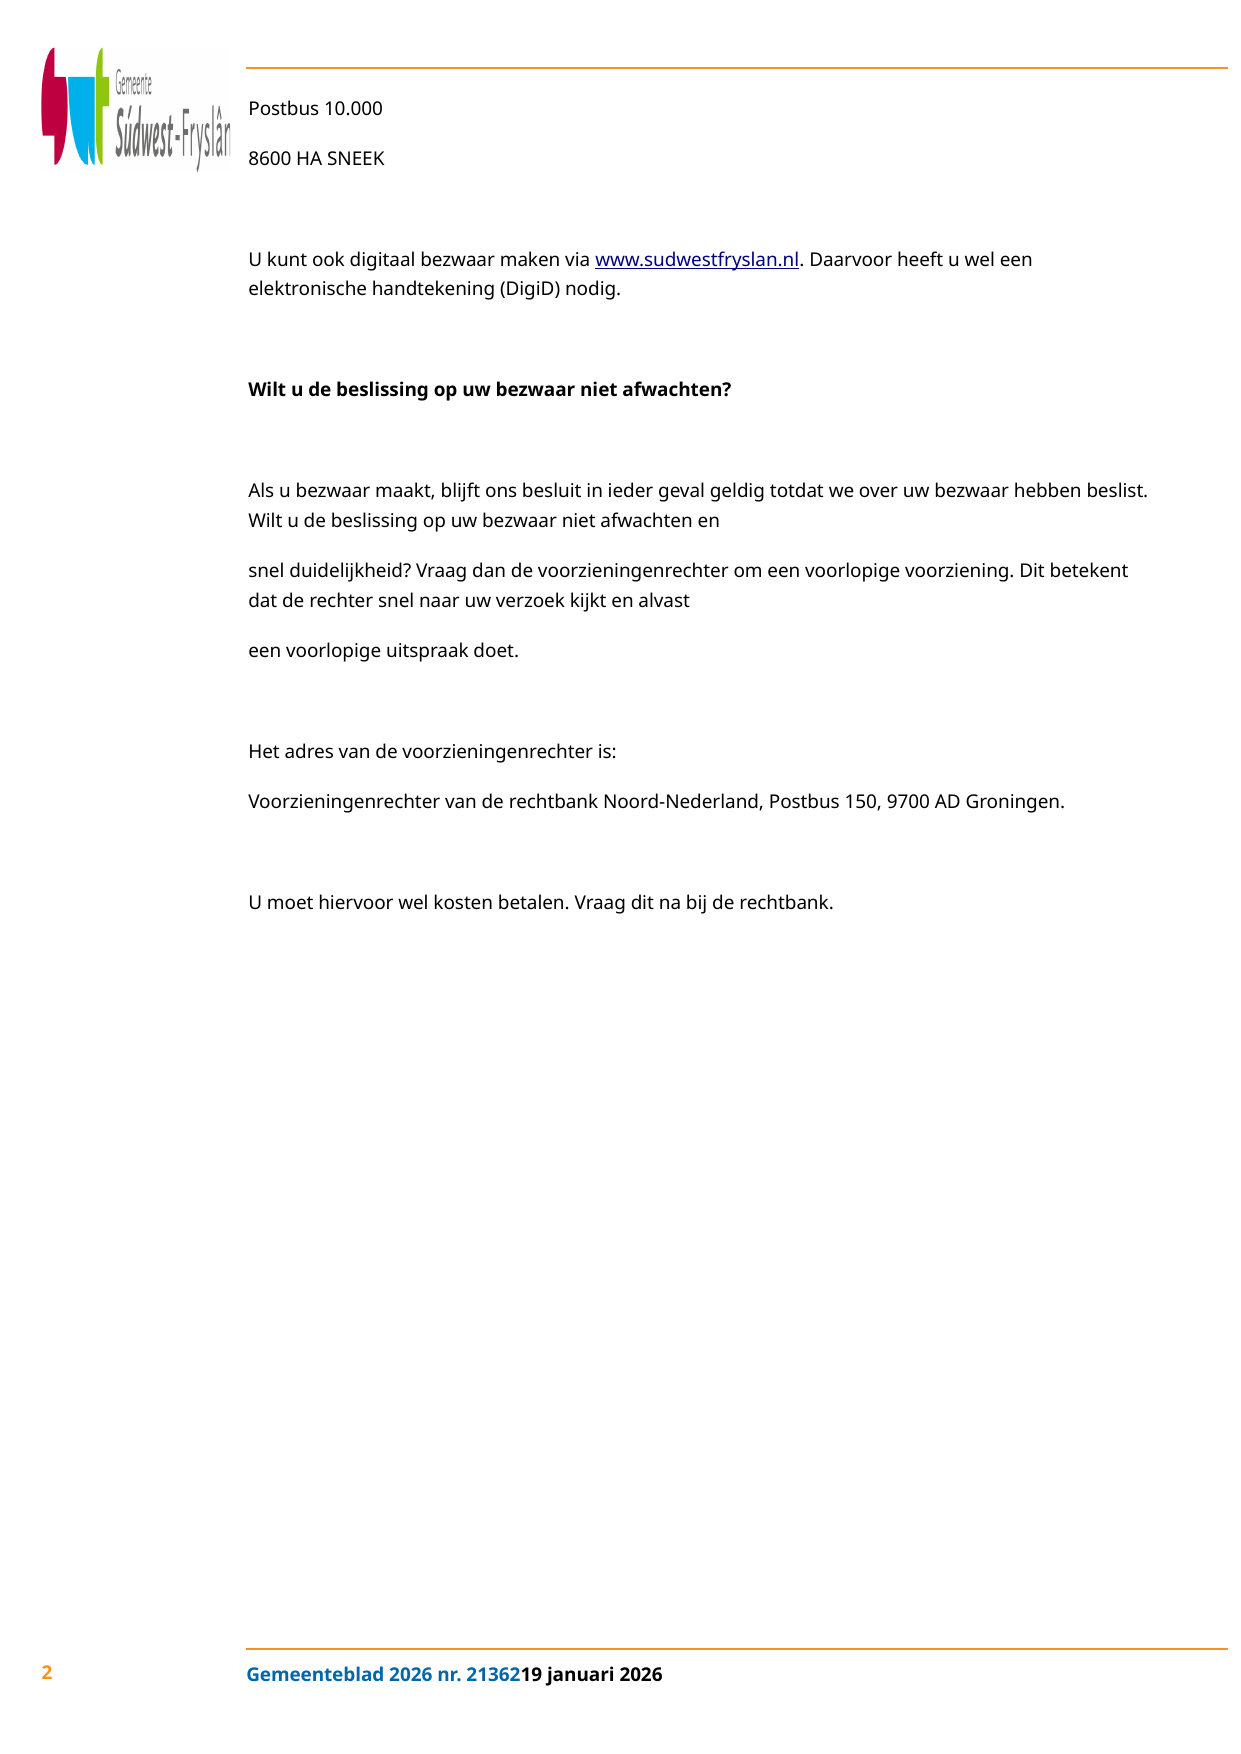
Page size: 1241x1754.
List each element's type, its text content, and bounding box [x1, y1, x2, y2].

text Voorzieningenrechter van de rechtbank Noord-Nederland, Postbus 150, 9700 AD Groningen. [248, 788, 1152, 814]
text snel duidelijkheid? Vraag dan de voorzieningenrechter om een voorlopige voorziening. Dit betekent dat de rechter snel naar uw verzoek kijkt en alvast [248, 557, 1152, 613]
text een voorlopige uitspraak doet. [248, 637, 1152, 663]
text Postbus 10.000 [248, 95, 1152, 121]
text U kunt ook digitaal bezwaar maken via www.sudwestfryslan.nl. Daarvoor heeft u wel een elektronische handtekening (DigiD) nodig. [248, 246, 1152, 301]
picture [41, 47, 231, 172]
text Het adres van de voorzieningenrechter is: [248, 738, 1152, 764]
text U moet hiervoor wel kosten betalen. Vraag dit na bij de rechtbank. [248, 889, 1152, 915]
text Wilt u de beslissing op uw bezwaar niet afwachten? [248, 376, 1152, 402]
text Als u bezwaar maakt, blijft ons besluit in ieder geval geldig totdat we over uw bezwaar hebben beslist. Wilt u de beslissing op uw bezwaar niet afwachten en [248, 477, 1152, 533]
text 8600 HA SNEEK [248, 145, 1152, 171]
